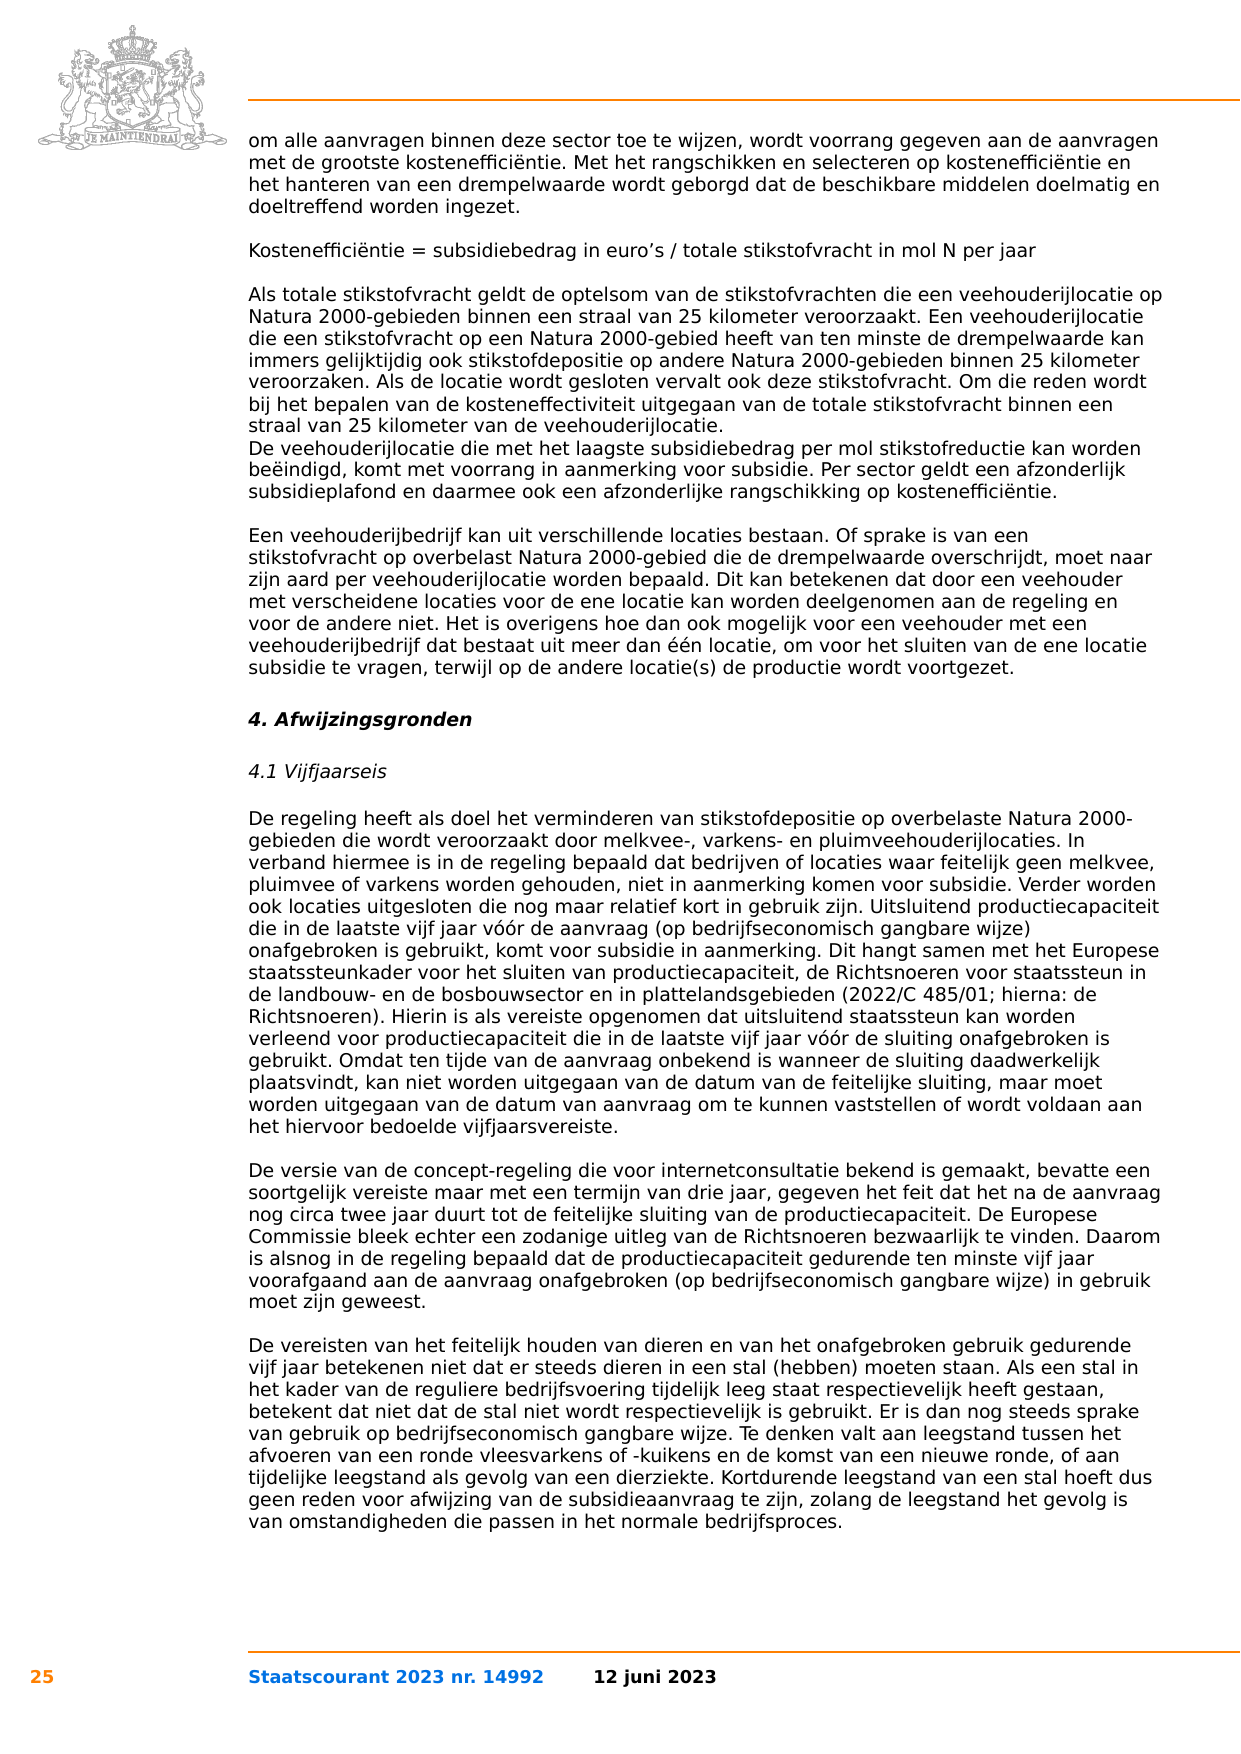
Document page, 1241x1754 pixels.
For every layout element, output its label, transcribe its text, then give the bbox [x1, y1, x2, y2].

text Een veehouderijbedrijf kan uit verschillende locaties bestaan. Of sprake is van een stikstofvracht op overbelast Natura 2000-gebied die de drempelwaarde overschrijdt, moet naar zijn aard per veehouderijlocatie worden bepaald. Dit kan betekenen dat door een veehouder met verscheidene locaties voor de ene locatie kan worden deelgenomen aan de regeling en voor de andere niet. Het is overigens hoe dan ook mogelijk voor een veehouder met een veehouderijbedrijf dat bestaat uit meer dan één locatie, om voor het sluiten van de ene locatie subsidie te vragen, terwijl op de andere locatie(s) de productie wordt voortgezet. [248, 525, 1163, 679]
text Als totale stikstofvracht geldt de optelsom van de stikstofvrachten die een veehouderijlocatie op Natura 2000-gebieden binnen een straal van 25 kilometer veroorzaakt. Een veehouderijlocatie die een stikstofvracht op een Natura 2000-gebied heeft van ten minste de drempelwaarde kan immers gelijktijdig ook stikstofdepositie op andere Natura 2000-gebieden binnen 25 kilometer veroorzaken. Als de locatie wordt gesloten vervalt ook deze stikstofvracht. Om die reden wordt bij het bepalen van de kosteneffectiviteit uitgegaan van de totale stikstofvracht binnen een straal van 25 kilometer van de veehouderijlocatie. [248, 283, 1163, 437]
text om alle aanvragen binnen deze sector toe te wijzen, wordt voorrang gegeven aan de aanvragen met de grootste kostenefficiëntie. Met het rangschikken en selecteren op kostenefficiëntie en het hanteren van een drempelwaarde wordt geborgd dat de beschikbare middelen doelmatig en doeltreffend worden ingezet. [248, 130, 1163, 218]
subtitle 4.1 Vijfjaarseis [248, 761, 1163, 783]
subtitle 4. Afwijzingsgronden [248, 709, 1163, 731]
picture [38, 25, 227, 150]
text De regeling heeft als doel het verminderen van stikstofdepositie op overbelaste Natura 2000-gebieden die wordt veroorzaakt door melkvee-, varkens- en pluimveehouderijlocaties. In verband hiermee is in de regeling bepaald dat bedrijven of locaties waar feitelijk geen melkvee, pluimvee of varkens worden gehouden, niet in aanmerking komen voor subsidie. Verder worden ook locaties uitgesloten die nog maar relatief kort in gebruik zijn. Uitsluitend productiecapaciteit die in de laatste vijf jaar vóór de aanvraag (op bedrijfseconomisch gangbare wijze) onafgebroken is gebruikt, komt voor subsidie in aanmerking. Dit hangt samen met het Europese staatssteunkader voor het sluiten van productiecapaciteit, de Richtsnoeren voor staatssteun in de landbouw- en de bosbouwsector en in plattelandsgebieden (2022/C 485/01; hierna: de Richtsnoeren). Hierin is als vereiste opgenomen dat uitsluitend staatssteun kan worden verleend voor productiecapaciteit die in de laatste vijf jaar vóór de sluiting onafgebroken is gebruikt. Omdat ten tijde van de aanvraag onbekend is wanneer de sluiting daadwerkelijk plaatsvindt, kan niet worden uitgegaan van de datum van de feitelijke sluiting, maar moet worden uitgegaan van de datum van aanvraag om te kunnen vaststellen of wordt voldaan aan het hiervoor bedoelde vijfjaarsvereiste. [248, 808, 1163, 1138]
text Kostenefficiëntie = subsidiebedrag in euro’s / totale stikstofvracht in mol N per jaar [248, 240, 1163, 262]
text De vereisten van het feitelijk houden van dieren en van het onafgebroken gebruik gedurende vijf jaar betekenen niet dat er steeds dieren in een stal (hebben) moeten staan. Als een stal in het kader van de reguliere bedrijfsvoering tijdelijk leeg staat respectievelijk heeft gestaan, betekent dat niet dat de stal niet wordt respectievelijk is gebruikt. Er is dan nog steeds sprake van gebruik op bedrijfseconomisch gangbare wijze. Te denken valt aan leegstand tussen het afvoeren van een ronde vleesvarkens of -kuikens en de komst van een nieuwe ronde, of aan tijdelijke leegstand als gevolg van een dierziekte. Kortdurende leegstand van een stal hoeft dus geen reden voor afwijzing van de subsidieaanvraag te zijn, zolang de leegstand het gevolg is van omstandigheden die passen in het normale bedrijfsproces. [248, 1335, 1163, 1533]
text De versie van de concept-regeling die voor internetconsultatie bekend is gemaakt, bevatte een soortgelijk vereiste maar met een termijn van drie jaar, gegeven het feit dat het na de aanvraag nog circa twee jaar duurt tot de feitelijke sluiting van de productiecapaciteit. De Europese Commissie bleek echter een zodanige uitleg van de Richtsnoeren bezwaarlijk te vinden. Daarom is alsnog in de regeling bepaald dat de productiecapaciteit gedurende ten minste vijf jaar voorafgaand aan de aanvraag onafgebroken (op bedrijfseconomisch gangbare wijze) in gebruik moet zijn geweest. [248, 1159, 1163, 1313]
text De veehouderijlocatie die met het laagste subsidiebedrag per mol stikstofreductie kan worden beëindigd, komt met voorrang in aanmerking voor subsidie. Per sector geldt een afzonderlijk subsidieplafond en daarmee ook een afzonderlijke rangschikking op kostenefficiëntie. [248, 437, 1163, 503]
